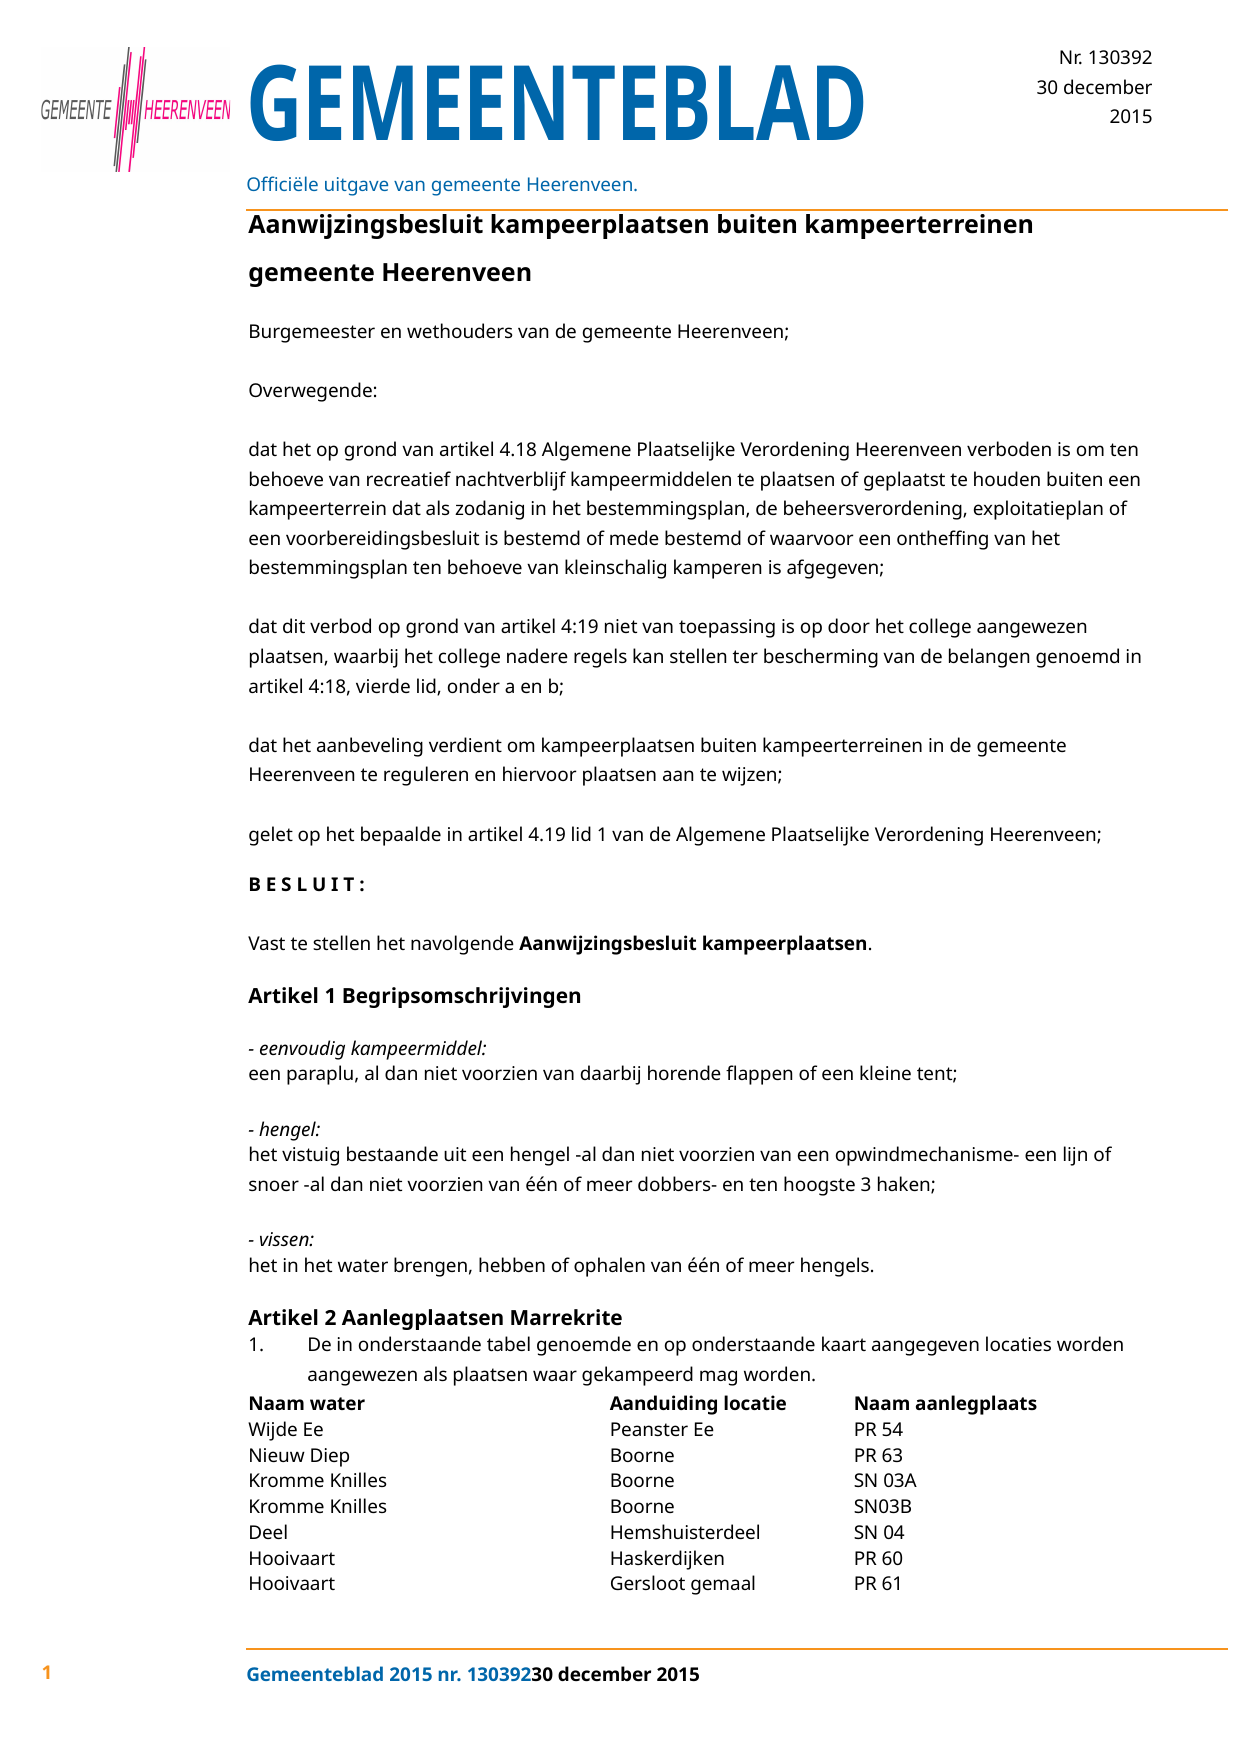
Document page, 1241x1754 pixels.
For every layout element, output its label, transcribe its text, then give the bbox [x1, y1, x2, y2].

text Aanwijzingsbesluit kampeerplaatsen buiten kampeerterreinen gemeente Heerenveen [248, 211, 1152, 288]
table_cell Gersloot gemaal [610, 1571, 853, 1596]
table_cell Boorne [610, 1493, 853, 1519]
text dat het aanbeveling verdient om kampeerplaatsen buiten kampeerterreinen in de gemeente Heerenveen te reguleren en hiervoor plaatsen aan te wijzen; [248, 732, 1152, 787]
table_cell Hooivaart [248, 1545, 609, 1571]
table_cell PR 54 [854, 1416, 1152, 1442]
table_cell Kromme Knilles [248, 1493, 609, 1519]
text het in het water brengen, hebben of ophalen van één of meer hengels. [248, 1252, 1152, 1278]
table_cell Haskerdijken [610, 1545, 853, 1571]
table_cell Deel [248, 1519, 609, 1545]
table_cell Hooivaart [248, 1571, 609, 1596]
table_cell PR 60 [854, 1545, 1152, 1571]
text Burgemeester en wethouders van de gemeente Heerenveen; [248, 318, 1152, 344]
text Overwegende: [248, 377, 1152, 403]
text een paraplu, al dan niet voorzien van daarbij horende flappen of een kleine tent; [248, 1061, 1152, 1086]
text dat het op grond van artikel 4.18 Algemene Plaatselijke Verordening Heerenveen verboden is om ten behoeve van recreatief nachtverblijf kampeermiddelen te plaatsen of geplaatst te houden buiten een kampeerterrein dat als zodanig in het bestemmingsplan, de beheersverordening, exploitatieplan of een voorbereidingsbesluit is bestemd of mede bestemd of waarvoor een ontheffing van het bestemmingsplan ten behoeve van kleinschalig kamperen is afgegeven; [248, 436, 1152, 580]
table_cell Boorne [610, 1442, 853, 1468]
text Artikel 2 Aanlegplaatsen Marrekrite [248, 1303, 1152, 1331]
table_header Naam water [248, 1390, 609, 1416]
table_cell SN 03A [854, 1468, 1152, 1493]
text B E S L U I T : [248, 871, 1152, 897]
table_cell Hemshuisterdeel [610, 1519, 853, 1545]
table_cell PR 61 [854, 1571, 1152, 1596]
table_cell Peanster Ee [610, 1416, 853, 1442]
table_cell Nieuw Diep [248, 1442, 609, 1468]
list De in onderstaande tabel genoemde en op onderstaande kaart aangegeven locaties worden aangewezen als plaatsen waar gekampeerd mag worden. [248, 1331, 1152, 1386]
table_cell PR 63 [854, 1442, 1152, 1468]
text het vistuig bestaande uit een hengel -al dan niet voorzien van een opwindmechanisme- een lijn of snoer -al dan niet voorzien van één of meer dobbers- en ten hoogste 3 haken; [248, 1142, 1152, 1197]
table_cell SN 04 [854, 1519, 1152, 1545]
text gelet op het bepaalde in artikel 4.19 lid 1 van de Algemene Plaatselijke Verordening Heerenveen; [248, 821, 1152, 847]
picture [41, 47, 231, 172]
table_cell SN03B [854, 1493, 1152, 1519]
table_cell Wijde Ee [248, 1416, 609, 1442]
table_cell Kromme Knilles [248, 1468, 609, 1493]
text - hengel: [248, 1116, 1152, 1142]
table_cell Boorne [610, 1468, 853, 1493]
text Artikel 1 Begripsomschrijvingen [248, 981, 1152, 1009]
text - vissen: [248, 1227, 1152, 1252]
text Vast te stellen het navolgende Aanwijzingsbesluit kampeerplaatsen. [248, 930, 1152, 956]
text - eenvoudig kampeermiddel: [248, 1035, 1152, 1061]
table_header Aanduiding locatie [610, 1390, 853, 1416]
table_header Naam aanlegplaats [854, 1390, 1152, 1416]
text dat dit verbod op grond van artikel 4:19 niet van toepassing is op door het college aangewezen plaatsen, waarbij het college nadere regels kan stellen ter bescherming van de belangen genoemd in artikel 4:18, vierde lid, onder a en b; [248, 614, 1152, 699]
